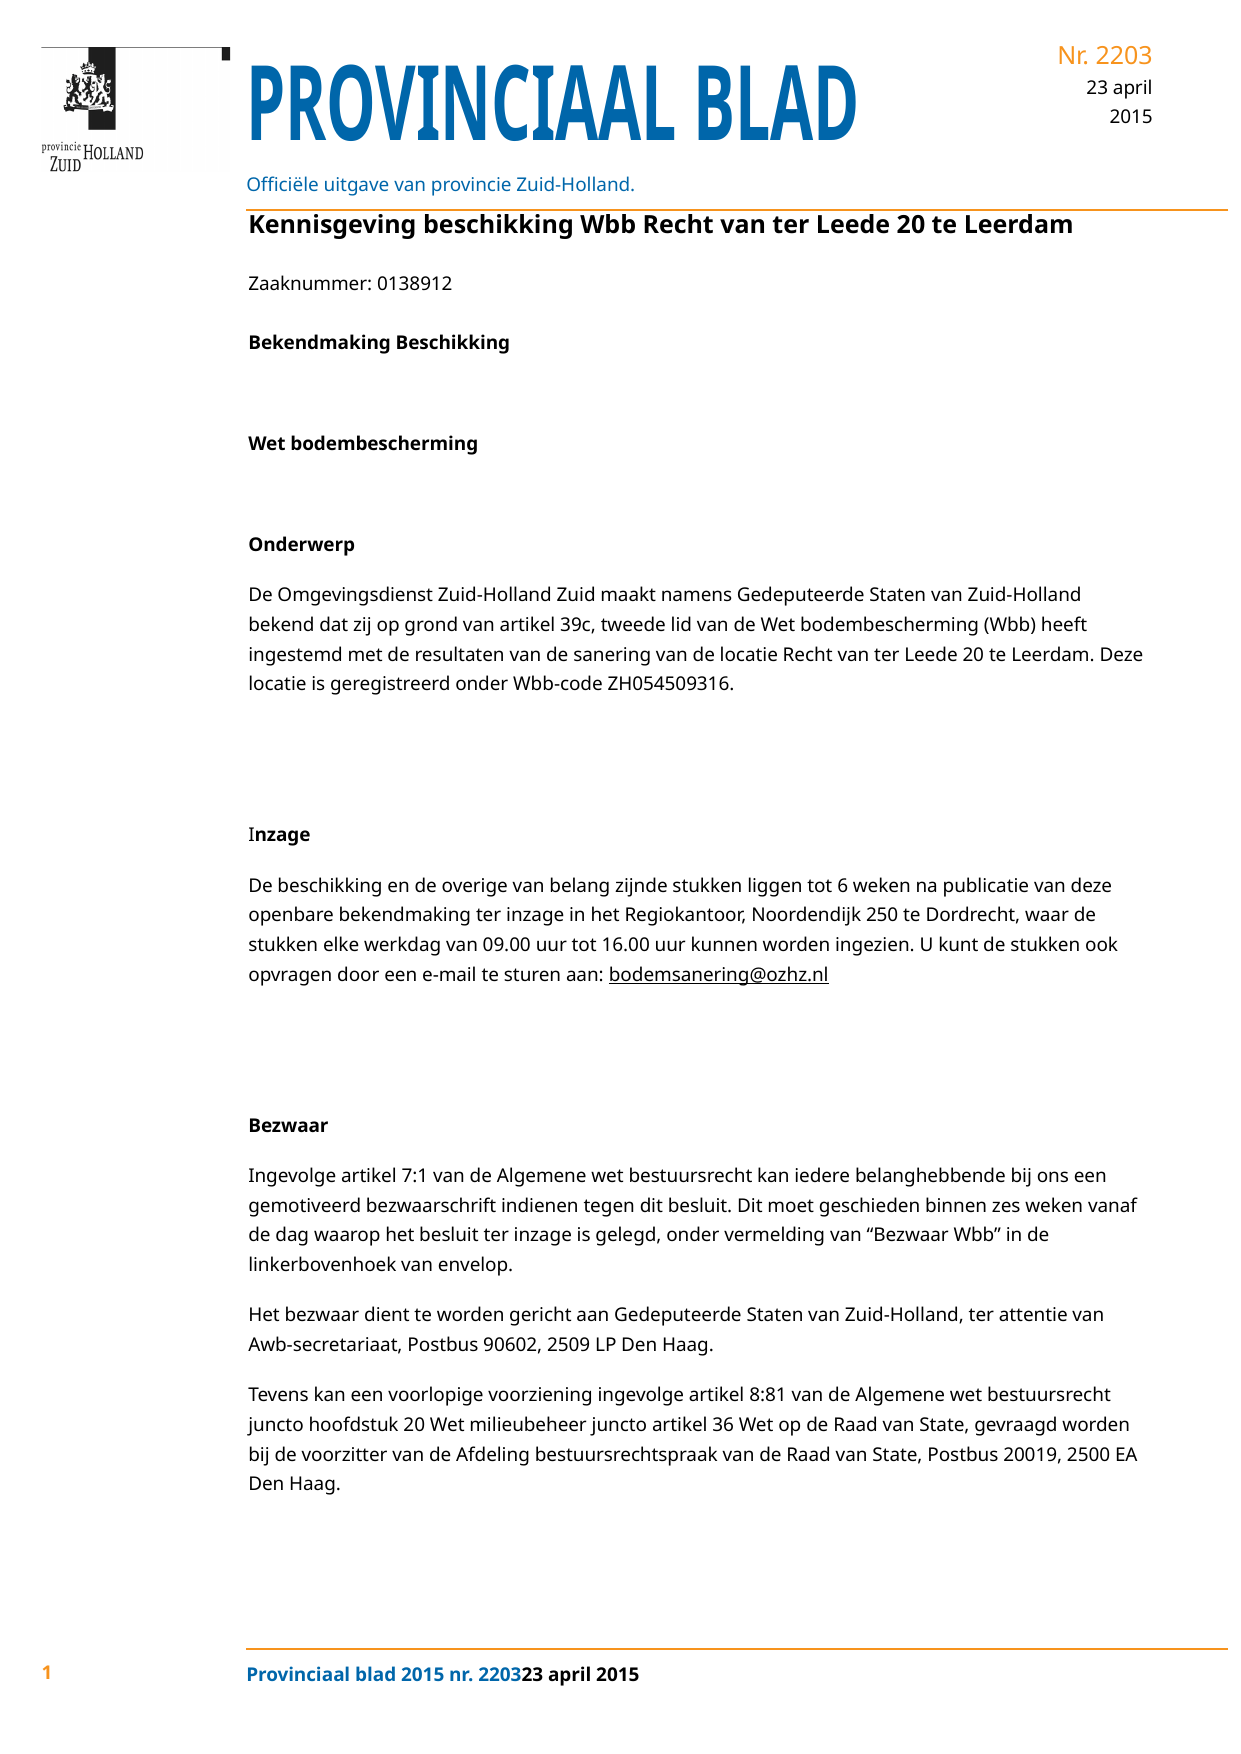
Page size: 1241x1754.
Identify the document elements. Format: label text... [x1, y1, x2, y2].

text Wet bodembescherming [248, 430, 1152, 456]
text De Omgevingsdienst Zuid-Holland Zuid maakt namens Gedeputeerde Staten van Zuid-Holland bekend dat zij op grond van artikel 39c, tweede lid van de Wet bodembescherming (Wbb) heeft ingestemd met de resultaten van de sanering van de locatie Recht van ter Leede 20 te Leerdam. Deze locatie is geregistreerd onder Wbb-code ZH054509316. [248, 582, 1152, 696]
text Zaaknummer: 0138912 [248, 270, 1152, 296]
text De beschikking en de overige van belang zijnde stukken liggen tot 6 weken na publicatie van deze openbare bekendmaking ter inzage in het Regiokantoor, Noordendijk 250 te Dordrecht, waar de stukken elke werkdag van 09.00 uur tot 16.00 uur kunnen worden ingezien. U kunt de stukken ook opvragen door een e-mail te sturen aan: bodemsanering@ozhz.nl [248, 872, 1152, 986]
text Ingevolge artikel 7:1 van de Algemene wet bestuursrecht kan iedere belanghebbende bij ons een gemotiveerd bezwaarschrift indienen tegen dit besluit. Dit moet geschieden binnen zes weken vanaf de dag waarop het besluit ter inzage is gelegd, onder vermelding van “Bezwaar Wbb” in de linkerbovenhoek van envelop. [248, 1162, 1152, 1277]
text Het bezwaar dient te worden gericht aan Gedeputeerde Staten van Zuid-Holland, ter attentie van Awb-secretariaat, Postbus 90602, 2509 LP Den Haag. [248, 1302, 1152, 1357]
text Bekendmaking Beschikking [248, 329, 1152, 355]
picture [41, 47, 231, 172]
text Bezwaar [248, 1112, 1152, 1138]
text Kennisgeving beschikking Wbb Recht van ter Leede 20 te Leerdam [248, 211, 1152, 241]
text Inzage [248, 822, 1152, 847]
text Onderwerp [248, 531, 1152, 557]
text Tevens kan een voorlopige voorziening ingevolge artikel 8:81 van de Algemene wet bestuursrecht juncto hoofdstuk 20 Wet milieubeheer juncto artikel 36 Wet op de Raad van State, gevraagd worden bij de voorzitter van de Afdeling bestuursrechtspraak van de Raad van State, Postbus 20019, 2500 EA Den Haag. [248, 1382, 1152, 1496]
